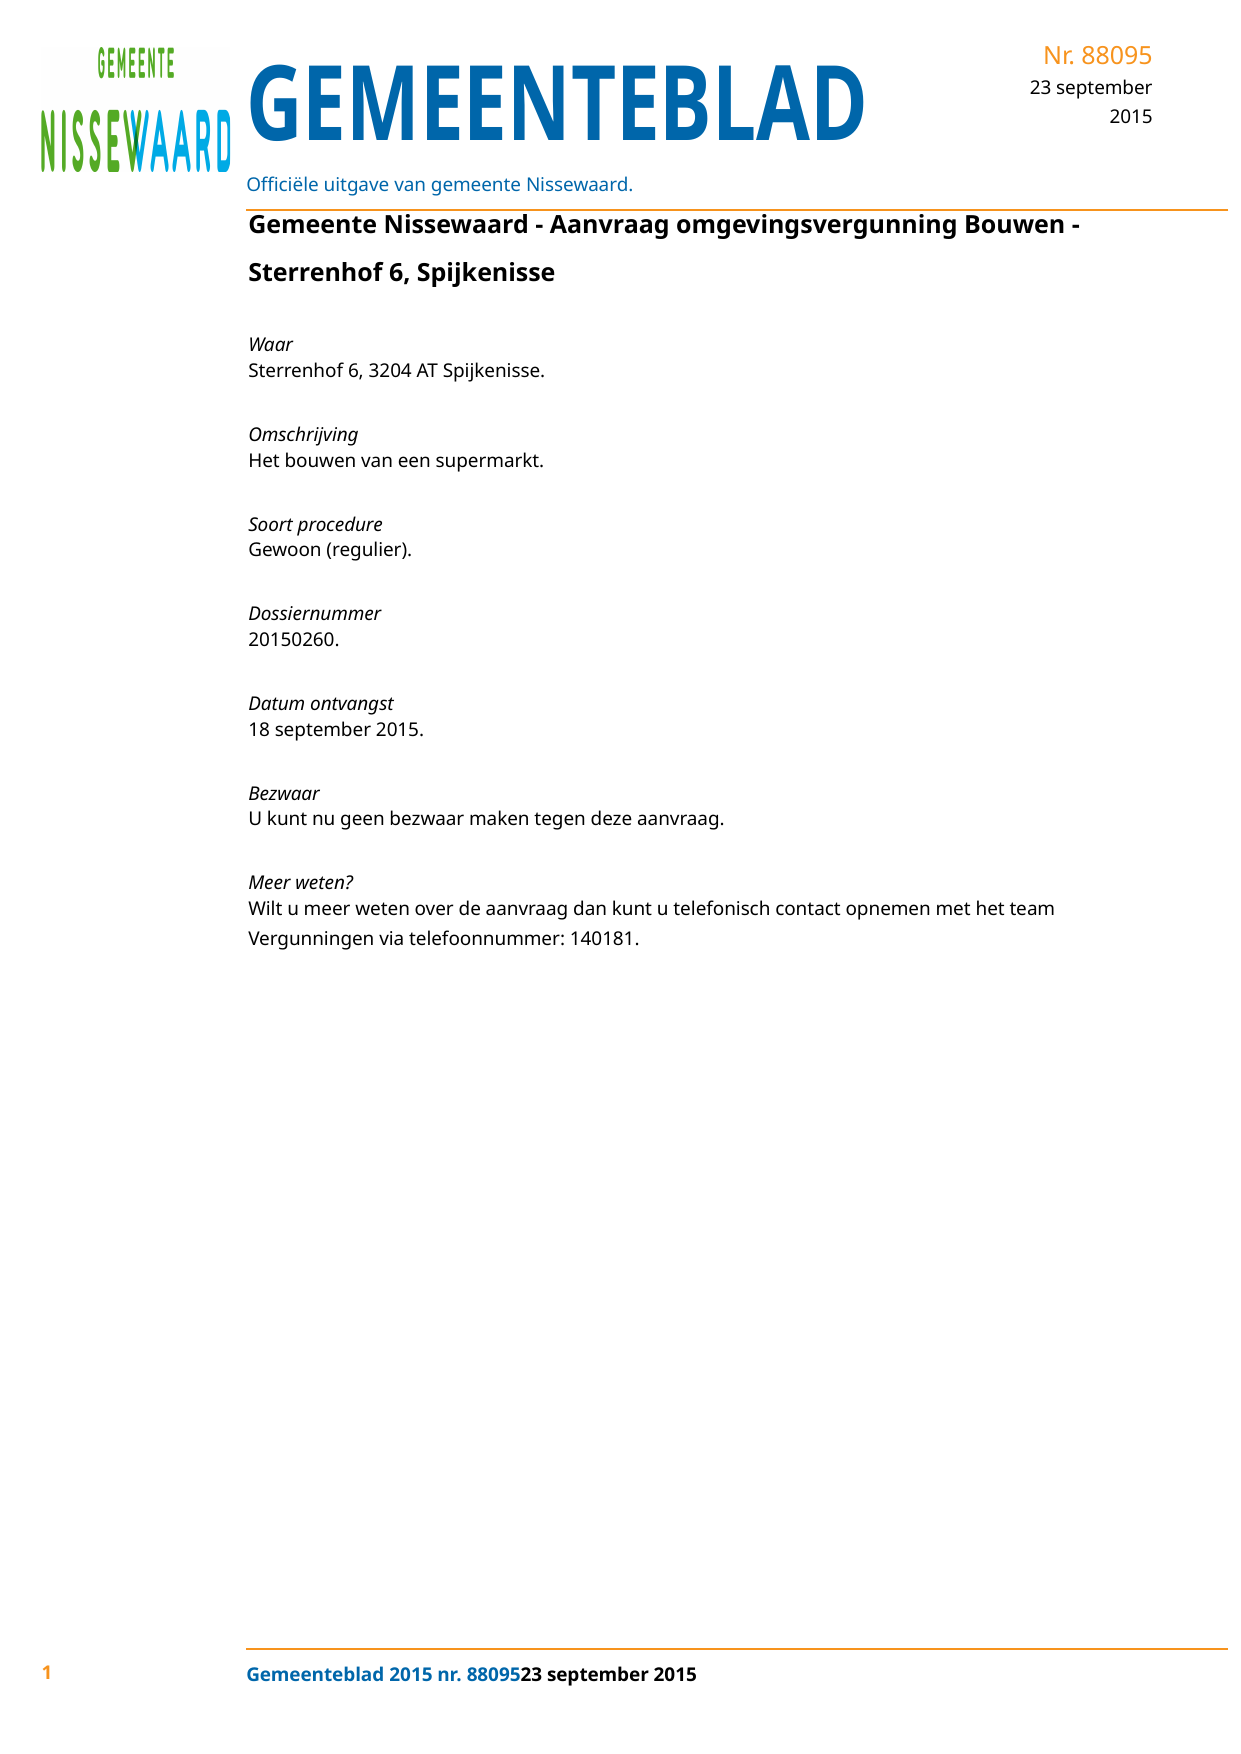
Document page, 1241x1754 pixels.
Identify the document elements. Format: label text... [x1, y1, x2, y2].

picture [201, 122, 206, 138]
text 20150260. [248, 626, 1152, 652]
text Sterrenhof 6, 3204 AT Spijkenisse. [248, 357, 1152, 383]
picture [154, 157, 165, 172]
picture [41, 47, 231, 172]
text Meer weten? [248, 869, 1152, 895]
text Dossiernummer [248, 601, 1152, 626]
text Waar [248, 331, 1152, 357]
text Omschrijving [248, 421, 1152, 447]
text Het bouwen van een supermarkt. [248, 447, 1152, 473]
text Gewoon (regulier). [248, 537, 1152, 562]
text Bezwaar [248, 780, 1152, 806]
picture [176, 157, 187, 172]
text U kunt nu geen bezwaar maken tegen deze aanvraag. [248, 806, 1152, 831]
text 18 september 2015. [248, 716, 1152, 742]
text Gemeente Nissewaard - Aanvraag omgevingsvergunning Bouwen - Sterrenhof 6, Spijkenisse [248, 211, 1152, 288]
text Datum ontvangst [248, 690, 1152, 716]
text Wilt u meer weten over de aanvraag dan kunt u telefonisch contact opnemen met het team Vergunningen via telefoonnummer: 140181. [248, 895, 1152, 951]
picture [222, 122, 227, 160]
picture [200, 151, 206, 172]
text Soort procedure [248, 511, 1152, 537]
